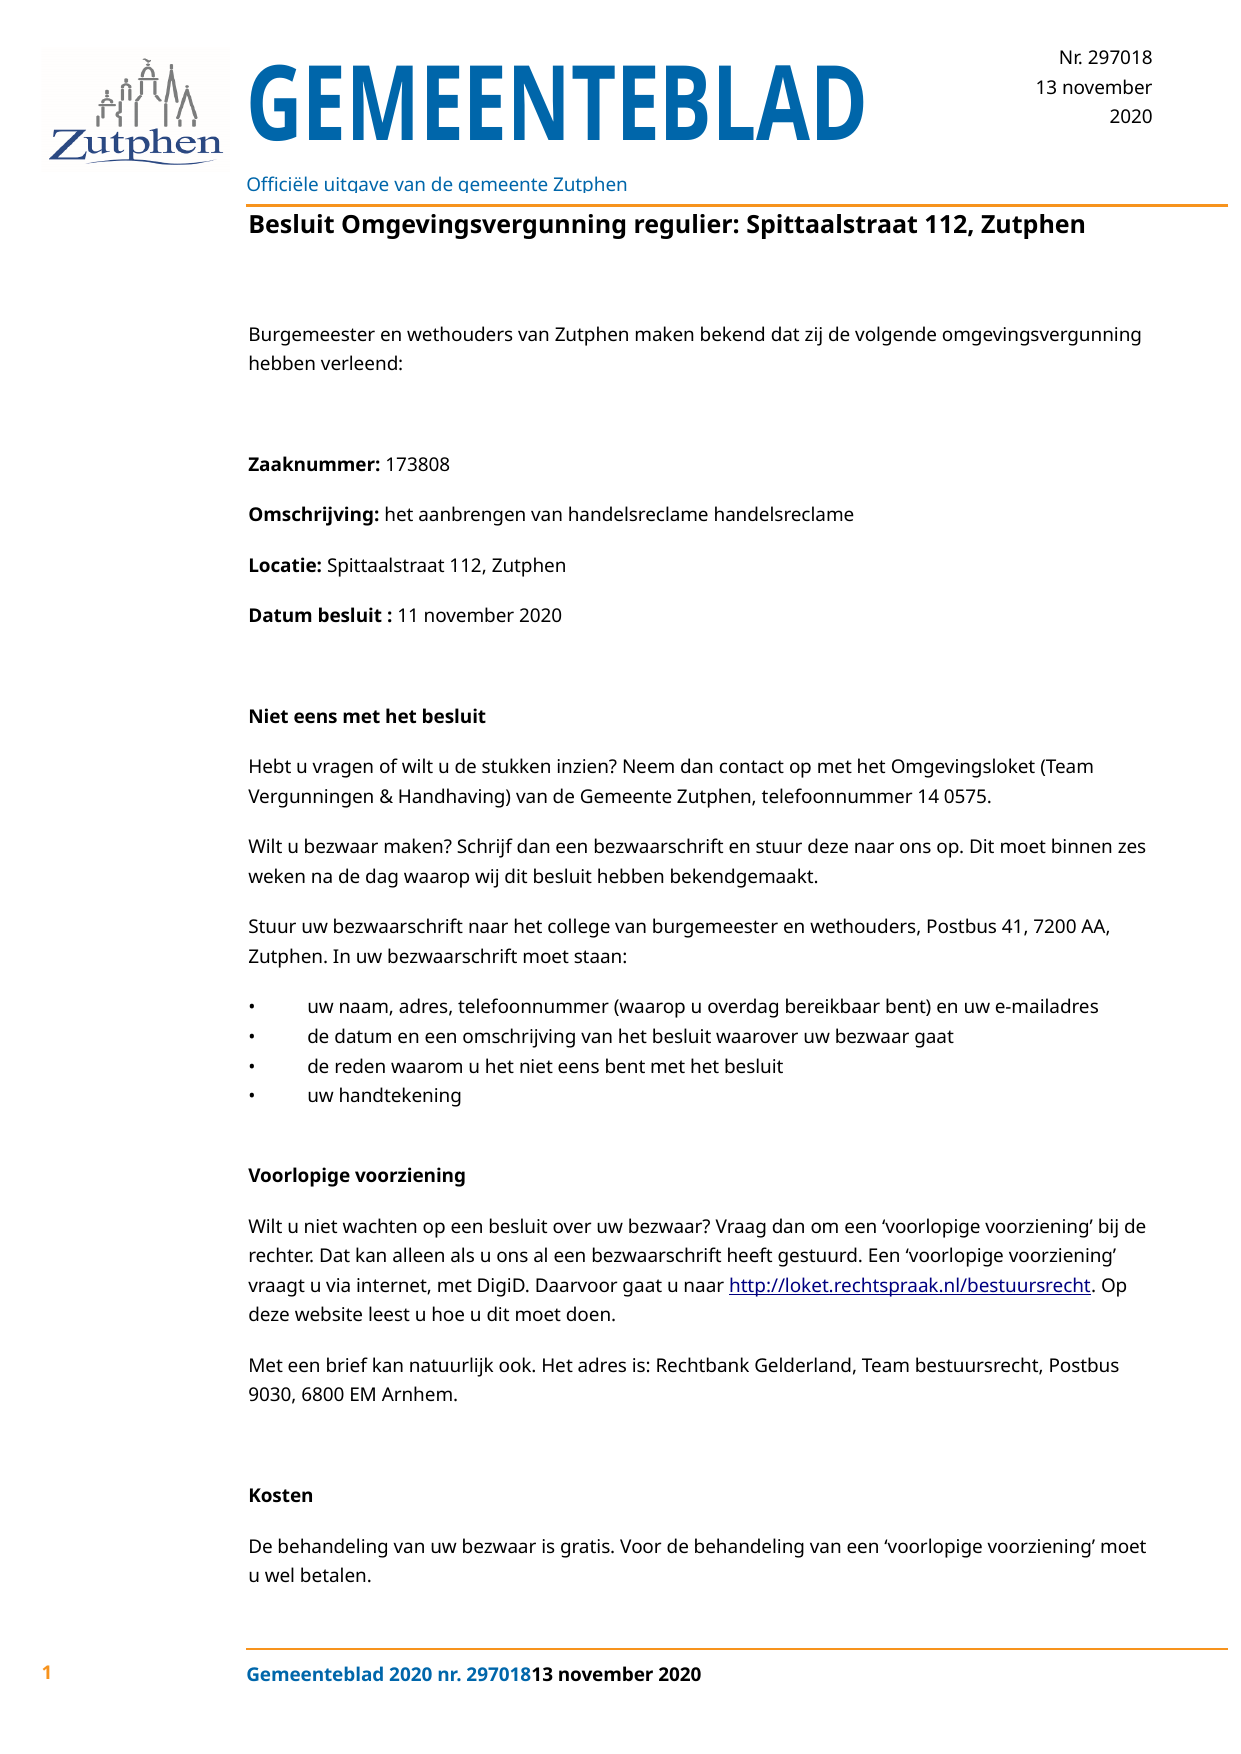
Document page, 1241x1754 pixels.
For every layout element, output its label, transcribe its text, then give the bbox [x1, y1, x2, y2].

list uw handtekening [248, 1082, 1152, 1108]
list de reden waarom u het niet eens bent met het besluit [248, 1053, 1152, 1078]
text De behandeling van uw bezwaar is gratis. Voor de behandeling van een ‘voorlopige voorziening’ moet u wel betalen. [248, 1533, 1152, 1588]
text Kosten [248, 1482, 1152, 1508]
text Omschrijving: het aanbrengen van handelsreclame handelsreclame [248, 502, 1152, 527]
list uw naam, adres, telefoonnummer (waarop u overdag bereikbaar bent) en uw e-mailadres [248, 994, 1152, 1019]
text Locatie: Spittaalstraat 112, Zutphen [248, 552, 1152, 578]
text Voorlopige voorziening [248, 1162, 1152, 1188]
text Niet eens met het besluit [248, 703, 1152, 729]
text Zaaknummer: 173808 [248, 451, 1152, 477]
text Hebt u vragen of wilt u de stukken inzien? Neem dan contact op met het Omgevingsloket (Team Vergunningen & Handhaving) van de Gemeente Zutphen, telefoonnummer 14 0575. [248, 754, 1152, 809]
list de datum en een omschrijving van het besluit waarover uw bezwaar gaat [248, 1023, 1152, 1049]
picture [41, 47, 231, 172]
text Besluit Omgevingsvergunning regulier: Spittaalstraat 112, Zutphen [248, 207, 1152, 241]
text Wilt u niet wachten op een besluit over uw bezwaar? Vraag dan om een ‘voorlopige voorziening’ bij de rechter. Dat kan alleen als u ons al een bezwaarschrift heeft gestuurd. Een ‘voorlopige voorziening’ vraagt u via internet, met DigiD. Daarvoor gaat u naar http://loket.rechtspraak.nl/bestuursrecht. Op deze website leest u hoe u dit moet doen. [248, 1213, 1152, 1327]
text Burgemeester en wethouders van Zutphen maken bekend dat zij de volgende omgevingsvergunning hebben verleend: [248, 321, 1152, 376]
text Stuur uw bezwaarschrift naar het college van burgemeester en wethouders, Postbus 41, 7200 AA, Zutphen. In uw bezwaarschrift moet staan: [248, 914, 1152, 969]
text Wilt u bezwaar maken? Schrijf dan een bezwaarschrift en stuur deze naar ons op. Dit moet binnen zes weken na de dag waarop wij dit besluit hebben bekendgemaakt. [248, 834, 1152, 889]
text Datum besluit : 11 november 2020 [248, 602, 1152, 628]
text Met een brief kan natuurlijk ook. Het adres is: Rechtbank Gelderland, Team bestuursrecht, Postbus 9030, 6800 EM Arnhem. [248, 1352, 1152, 1407]
